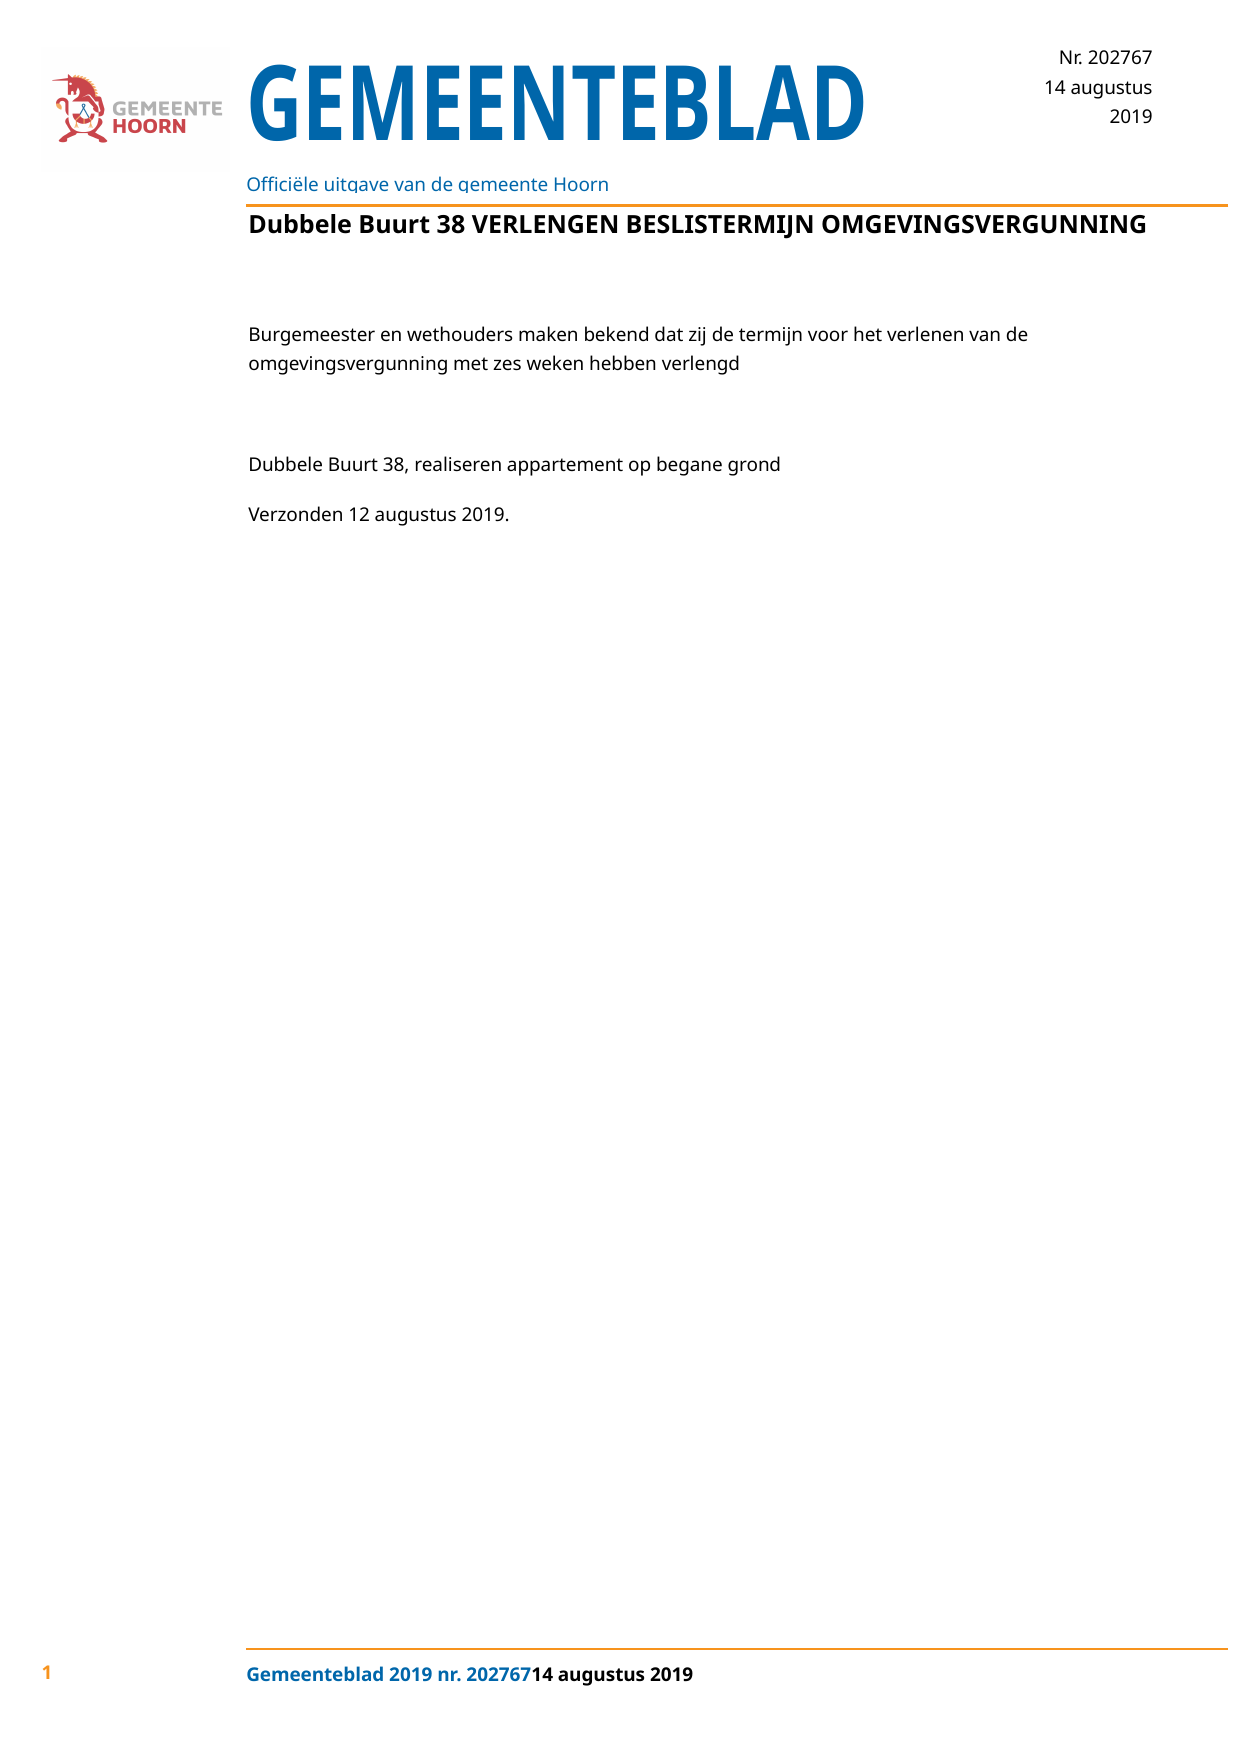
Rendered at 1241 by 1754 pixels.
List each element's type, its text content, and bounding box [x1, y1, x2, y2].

text Dubbele Buurt 38 VERLENGEN BESLISTERMIJN OMGEVINGSVERGUNNING [248, 207, 1152, 241]
text Burgemeester en wethouders maken bekend dat zij de termijn voor het verlenen van de omgevingsvergunning met zes weken hebben verlengd [248, 321, 1152, 376]
text Dubbele Buurt 38, realiseren appartement op begane grond [248, 451, 1152, 477]
text Verzonden 12 augustus 2019. [248, 502, 1152, 527]
picture [41, 47, 231, 172]
